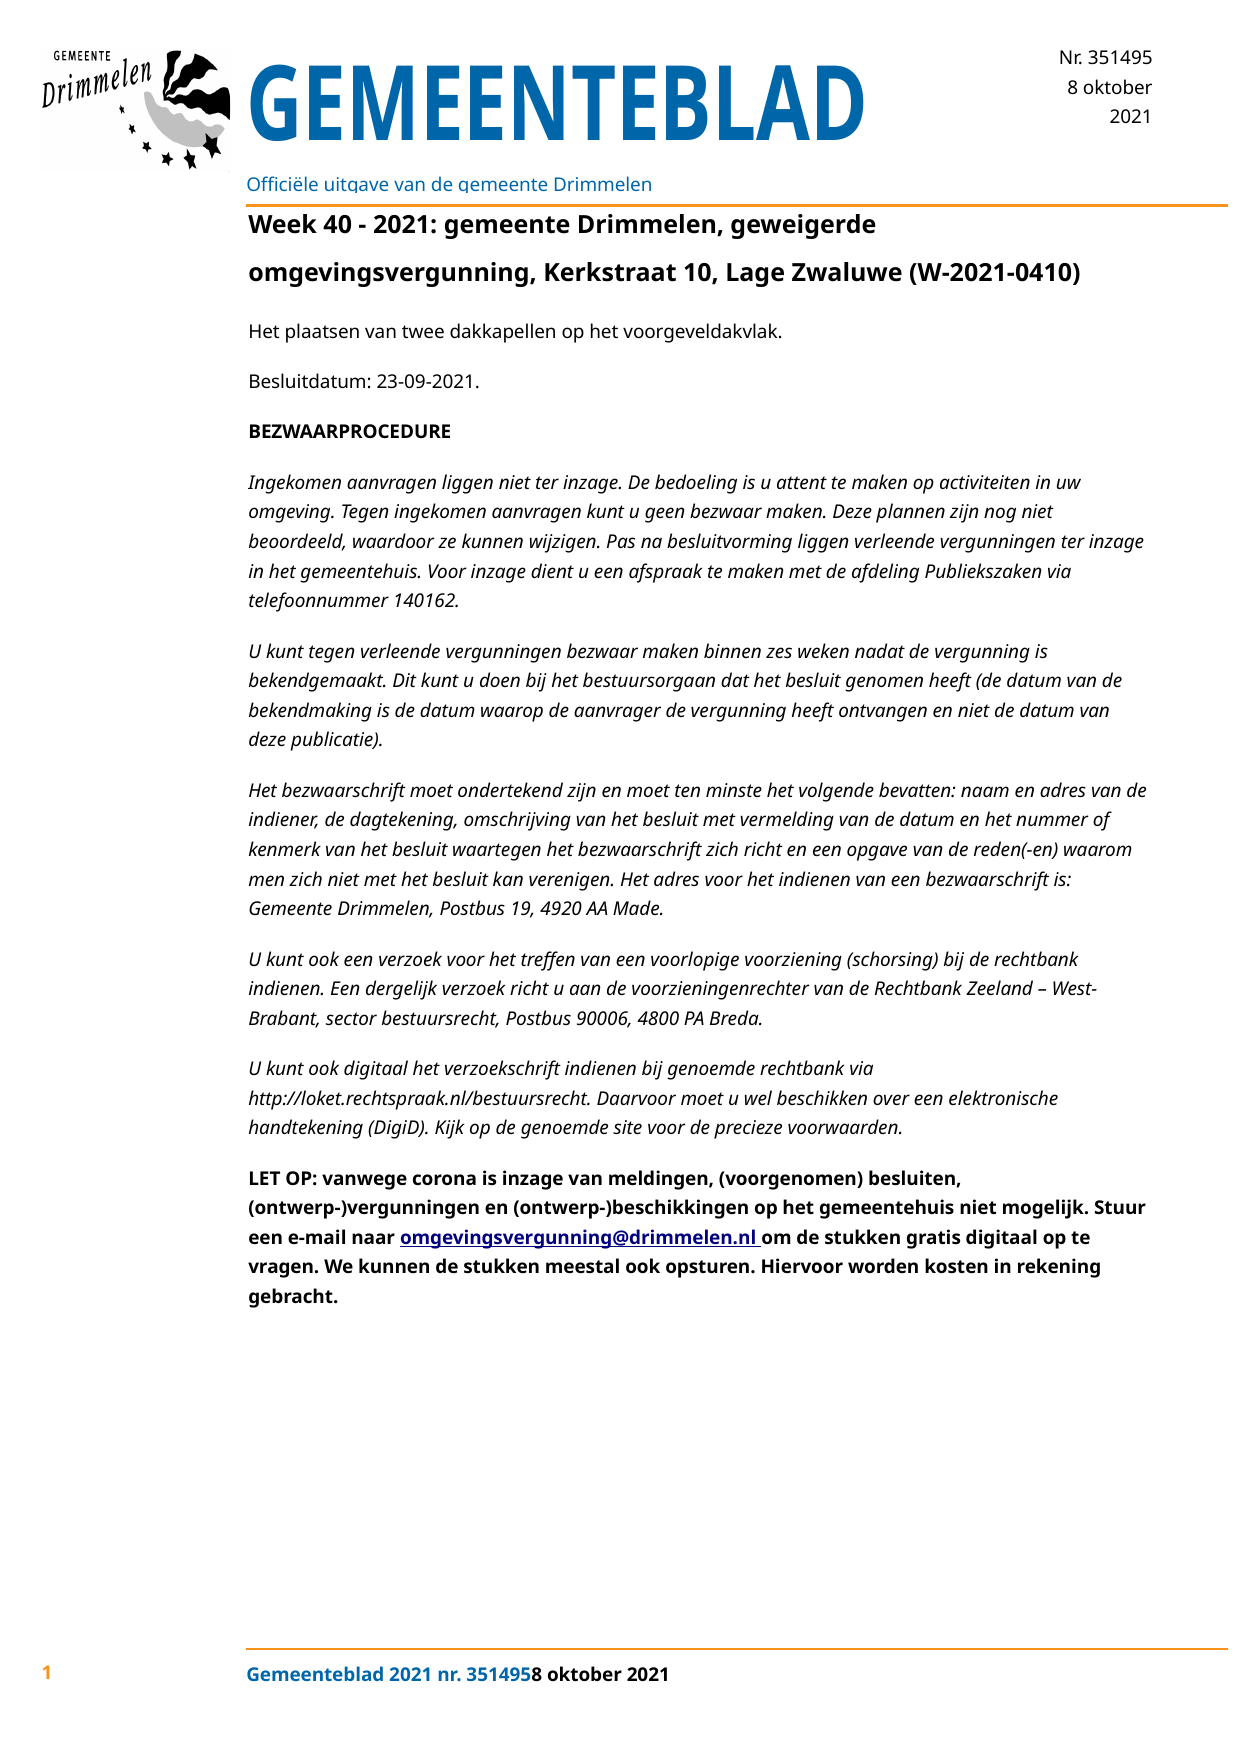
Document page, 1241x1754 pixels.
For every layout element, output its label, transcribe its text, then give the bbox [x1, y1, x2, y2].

text Ingekomen aanvragen liggen niet ter inzage. De bedoeling is u attent te maken op activiteiten in uw omgeving. Tegen ingekomen aanvragen kunt u geen bezwaar maken. Deze plannen zijn nog niet beoordeeld, waardoor ze kunnen wijzigen. Pas na besluitvorming liggen verleende vergunningen ter inzage in het gemeentehuis. Voor inzage dient u een afspraak te maken met de afdeling Publiekszaken via telefoonnummer 140162. [248, 469, 1152, 613]
picture [41, 47, 231, 172]
text U kunt ook digitaal het verzoekschrift indienen bij genoemde rechtbank via http://loket.rechtspraak.nl/bestuursrecht. Daarvoor moet u wel beschikken over een elektronische handtekening (DigiD). Kijk op de genoemde site voor de precieze voorwaarden. [248, 1055, 1152, 1140]
text LET OP: vanwege corona is inzage van meldingen, (voorgenomen) besluiten, (ontwerp-)vergunningen en (ontwerp-)beschikkingen op het gemeentehuis niet mogelijk. Stuur een e-mail naar omgevingsvergunning@drimmelen.nl om de stukken gratis digitaal op te vragen. We kunnen de stukken meestal ook opsturen. Hiervoor worden kosten in rekening gebracht. [248, 1165, 1152, 1309]
text BEZWAARPROCEDURE [248, 419, 1152, 444]
text Het bezwaarschrift moet ondertekend zijn en moet ten minste het volgende bevatten: naam en adres van de indiener, de dagtekening, omschrijving van het besluit met vermelding van de datum en het nummer of kenmerk van het besluit waartegen het bezwaarschrift zich richt en een opgave van de reden(-en) waarom men zich niet met het besluit kan verenigen. Het adres voor het indienen van een bezwaarschrift is: Gemeente Drimmelen, Postbus 19, 4920 AA Made. [248, 777, 1152, 921]
text U kunt ook een verzoek voor het treffen van een voorlopige voorziening (schorsing) bij de rechtbank indienen. Een dergelijk verzoek richt u aan de voorzieningenrechter van de Rechtbank Zeeland – West-Brabant, sector bestuursrecht, Postbus 90006, 4800 PA Breda. [248, 946, 1152, 1031]
text Het plaatsen van twee dakkapellen op het voorgeveldakvlak. [248, 318, 1152, 344]
text Besluitdatum: 23-09-2021. [248, 368, 1152, 394]
text U kunt tegen verleende vergunningen bezwaar maken binnen zes weken nadat de vergunning is bekendgemaakt. Dit kunt u doen bij het bestuursorgaan dat het besluit genomen heeft (de datum van de bekendmaking is de datum waarop de aanvrager de vergunning heeft ontvangen en niet de datum van deze publicatie). [248, 638, 1152, 752]
text Week 40 - 2021: gemeente Drimmelen, geweigerde omgevingsvergunning, Kerkstraat 10, Lage Zwaluwe (W-2021-0410) [248, 207, 1152, 288]
